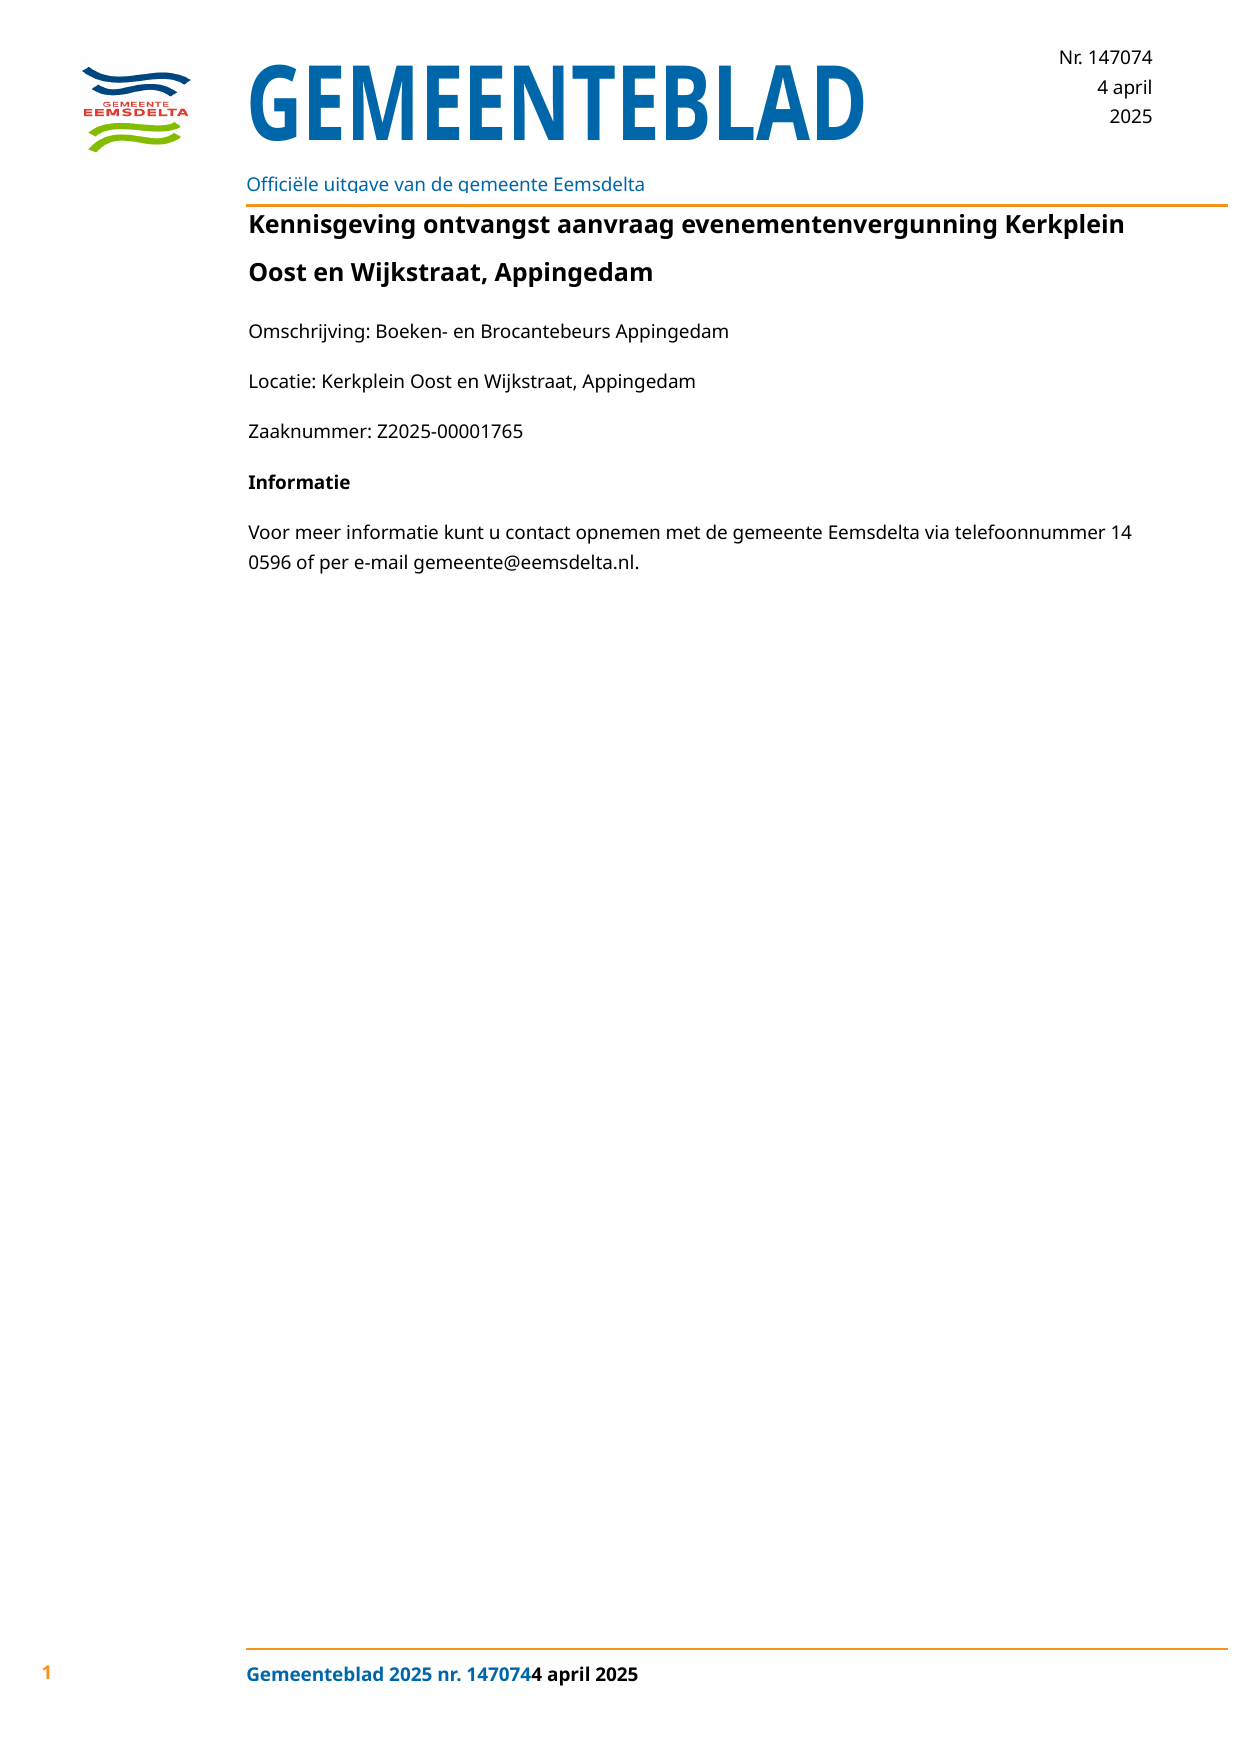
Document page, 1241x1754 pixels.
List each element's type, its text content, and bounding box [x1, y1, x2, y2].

text Omschrijving: Boeken- en Brocantebeurs Appingedam [248, 318, 1152, 344]
text Locatie: Kerkplein Oost en Wijkstraat, Appingedam [248, 368, 1152, 394]
picture [41, 47, 231, 172]
text Voor meer informatie kunt u contact opnemen met de gemeente Eemsdelta via telefoonnummer 14 0596 of per e-mail gemeente@eemsdelta.nl. [248, 519, 1152, 575]
text Kennisgeving ontvangst aanvraag evenementenvergunning Kerkplein Oost en Wijkstraat, Appingedam [248, 207, 1152, 288]
text Zaaknummer: Z2025-00001765 [248, 419, 1152, 444]
text Informatie [248, 469, 1152, 495]
